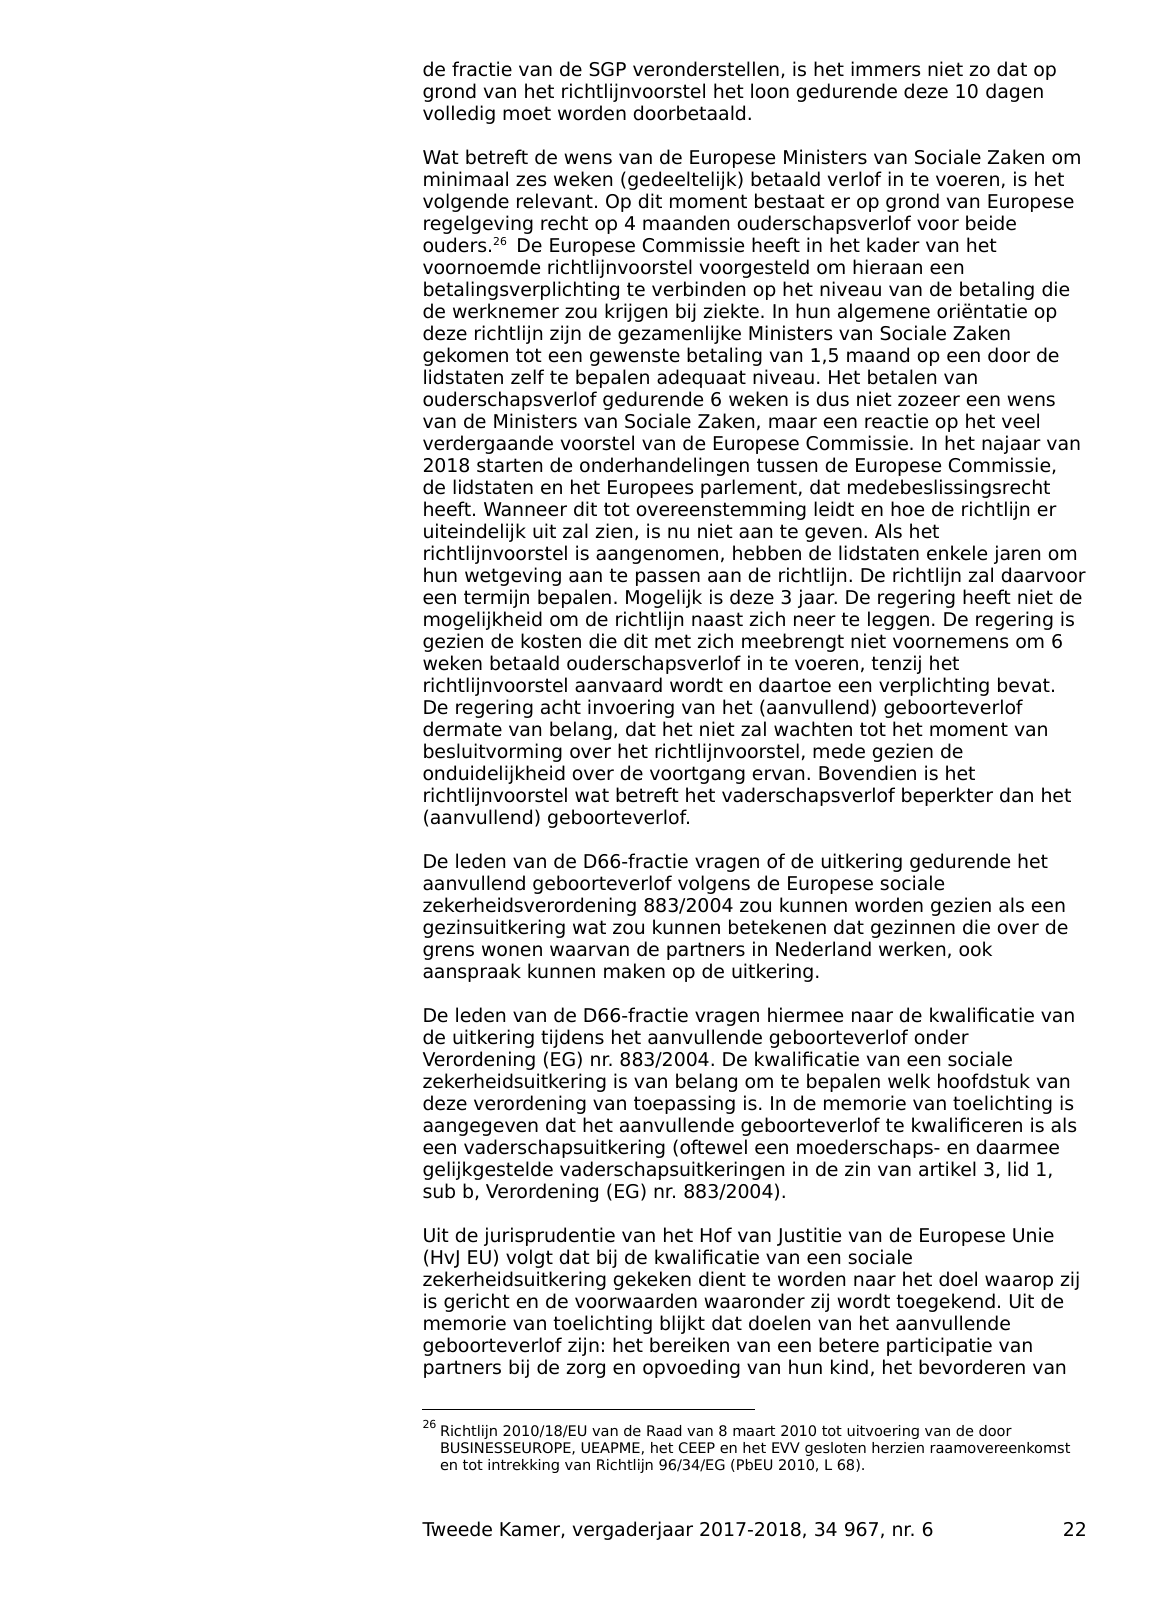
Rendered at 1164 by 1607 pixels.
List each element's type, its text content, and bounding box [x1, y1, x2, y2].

text De regering acht invoering van het (aanvullend) geboorteverlof dermate van belang, dat het niet zal wachten tot het moment van besluitvorming over het richtlijnvoorstel, mede gezien de onduidelijkheid over de voortgang ervan. Bovendien is het richtlijnvoorstel wat betreft het vaderschapsverlof beperkter dan het (aanvullend) geboorteverlof. [422, 697, 1087, 828]
text de fractie van de SGP veronderstellen, is het immers niet zo dat op grond van het richtlijnvoorstel het loon gedurende deze 10 dagen volledig moet worden doorbetaald. [422, 59, 1087, 125]
text Richtlijn 2010/18/EU van de Raad van 8 maart 2010 tot uitvoering van de door BUSINESSEUROPE, UEAPME, het CEEP en het EVV gesloten herzien raamovereenkomst en tot intrekking van Richtlijn 96/34/EG (PbEU 2010, L 68). [422, 1418, 1087, 1474]
text De leden van de D66-fractie vragen hiermee naar de kwalificatie van de uitkering tijdens het aanvullende geboorteverlof onder Verordening (EG) nr. 883/2004. De kwalificatie van een sociale zekerheidsuitkering is van belang om te bepalen welk hoofdstuk van deze verordening van toepassing is. In de memorie van toelichting is aangegeven dat het aanvullende geboorteverlof te kwalificeren is als een vaderschapsuitkering (oftewel een moederschaps- en daarmee gelijkgestelde vaderschapsuitkeringen in de zin van artikel 3, lid 1, sub b, Verordening (EG) nr. 883/2004). [422, 1005, 1087, 1203]
text Wat betreft de wens van de Europese Ministers van Sociale Zaken om minimaal zes weken (gedeeltelijk) betaald verlof in te voeren, is het volgende relevant. Op dit moment bestaat er op grond van Europese regelgeving recht op 4 maanden ouderschapsverlof voor beide ouders. De Europese Commissie heeft in het kader van het voornoemde richtlijnvoorstel voorgesteld om hieraan een betalingsverplichting te verbinden op het niveau van de betaling die de werknemer zou krijgen bij ziekte. In hun algemene oriëntatie op deze richtlijn zijn de gezamenlijke Ministers van Sociale Zaken gekomen tot een gewenste betaling van 1,5 maand op een door de lidstaten zelf te bepalen adequaat niveau. Het betalen van ouderschapsverlof gedurende 6 weken is dus niet zozeer een wens van de Ministers van Sociale Zaken, maar een reactie op het veel verdergaande voorstel van de Europese Commissie. In het najaar van 2018 starten de onderhandelingen tussen de Europese Commissie, de lidstaten en het Europees parlement, dat medebeslissingsrecht heeft. Wanneer dit tot overeenstemming leidt en hoe de richtlijn er uiteindelijk uit zal zien, is nu niet aan te geven. Als het richtlijnvoorstel is aangenomen, hebben de lidstaten enkele jaren om hun wetgeving aan te passen aan de richtlijn. De richtlijn zal daarvoor een termijn bepalen. Mogelijk is deze 3 jaar. De regering heeft niet de mogelijkheid om de richtlijn naast zich neer te leggen. De regering is gezien de kosten die dit met zich meebrengt niet voornemens om 6 weken betaald ouderschapsverlof in te voeren, tenzij het richtlijnvoorstel aanvaard wordt en daartoe een verplichting bevat. [422, 147, 1087, 697]
text Uit de jurisprudentie van het Hof van Justitie van de Europese Unie (HvJ EU) volgt dat bij de kwalificatie van een sociale zekerheidsuitkering gekeken dient te worden naar het doel waarop zij is gericht en de voorwaarden waaronder zij wordt toegekend. Uit de memorie van toelichting blijkt dat doelen van het aanvullende geboorteverlof zijn: het bereiken van een betere participatie van partners bij de zorg en opvoeding van hun kind, het bevorderen van [422, 1225, 1087, 1379]
text De leden van de D66-fractie vragen of de uitkering gedurende het aanvullend geboorteverlof volgens de Europese sociale zekerheidsverordening 883/2004 zou kunnen worden gezien als een gezinsuitkering wat zou kunnen betekenen dat gezinnen die over de grens wonen waarvan de partners in Nederland werken, ook aanspraak kunnen maken op de uitkering. [422, 851, 1087, 983]
